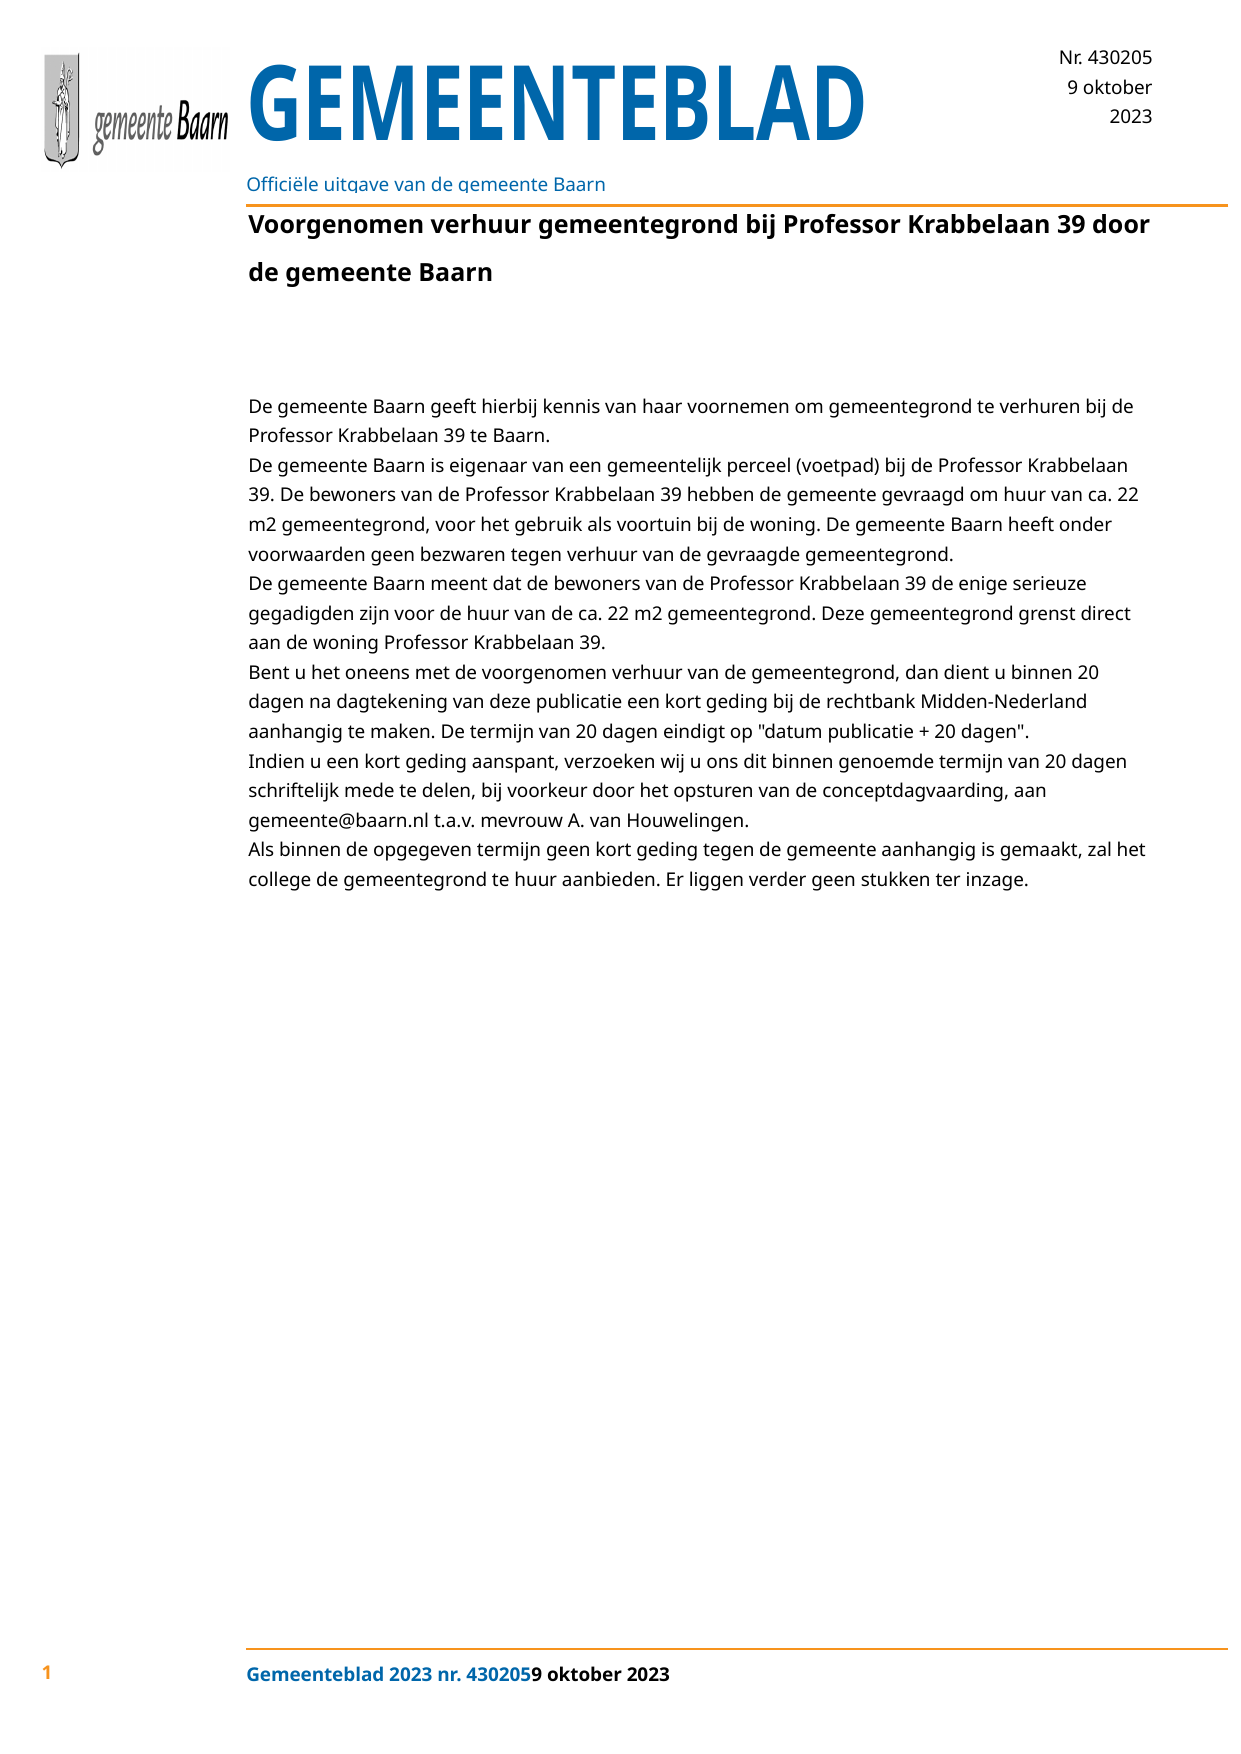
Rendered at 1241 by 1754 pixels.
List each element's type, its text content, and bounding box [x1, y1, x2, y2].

text De gemeente Baarn is eigenaar van een gemeentelijk perceel (voetpad) bij de Professor Krabbelaan 39. De bewoners van de Professor Krabbelaan 39 hebben de gemeente gevraagd om huur van ca. 22 m2 gemeentegrond, voor het gebruik als voortuin bij de woning. De gemeente Baarn heeft onder voorwaarden geen bezwaren tegen verhuur van de gevraagde gemeentegrond. [248, 452, 1152, 567]
text Voorgenomen verhuur gemeentegrond bij Professor Krabbelaan 39 door de gemeente Baarn [248, 207, 1152, 288]
picture [41, 47, 231, 172]
text De gemeente Baarn geeft hierbij kennis van haar voornemen om gemeentegrond te verhuren bij de Professor Krabbelaan 39 te Baarn. [248, 393, 1152, 448]
text Indien u een kort geding aanspant, verzoeken wij u ons dit binnen genoemde termijn van 20 dagen schriftelijk mede te delen, bij voorkeur door het opsturen van de conceptdagvaarding, aan gemeente@baarn.nl t.a.v. mevrouw A. van Houwelingen. [248, 748, 1152, 833]
text Als binnen de opgegeven termijn geen kort geding tegen de gemeente aanhangig is gemaakt, zal het college de gemeentegrond te huur aanbieden. Er liggen verder geen stukken ter inzage. [248, 837, 1152, 892]
text De gemeente Baarn meent dat de bewoners van de Professor Krabbelaan 39 de enige serieuze gegadigden zijn voor de huur van de ca. 22 m2 gemeentegrond. Deze gemeentegrond grenst direct aan de woning Professor Krabbelaan 39. [248, 570, 1152, 655]
text Bent u het oneens met de voorgenomen verhuur van de gemeentegrond, dan dient u binnen 20 dagen na dagtekening van deze publicatie een kort geding bij de rechtbank Midden-Nederland aanhangig te maken. De termijn van 20 dagen eindigt op "datum publicatie + 20 dagen". [248, 659, 1152, 744]
